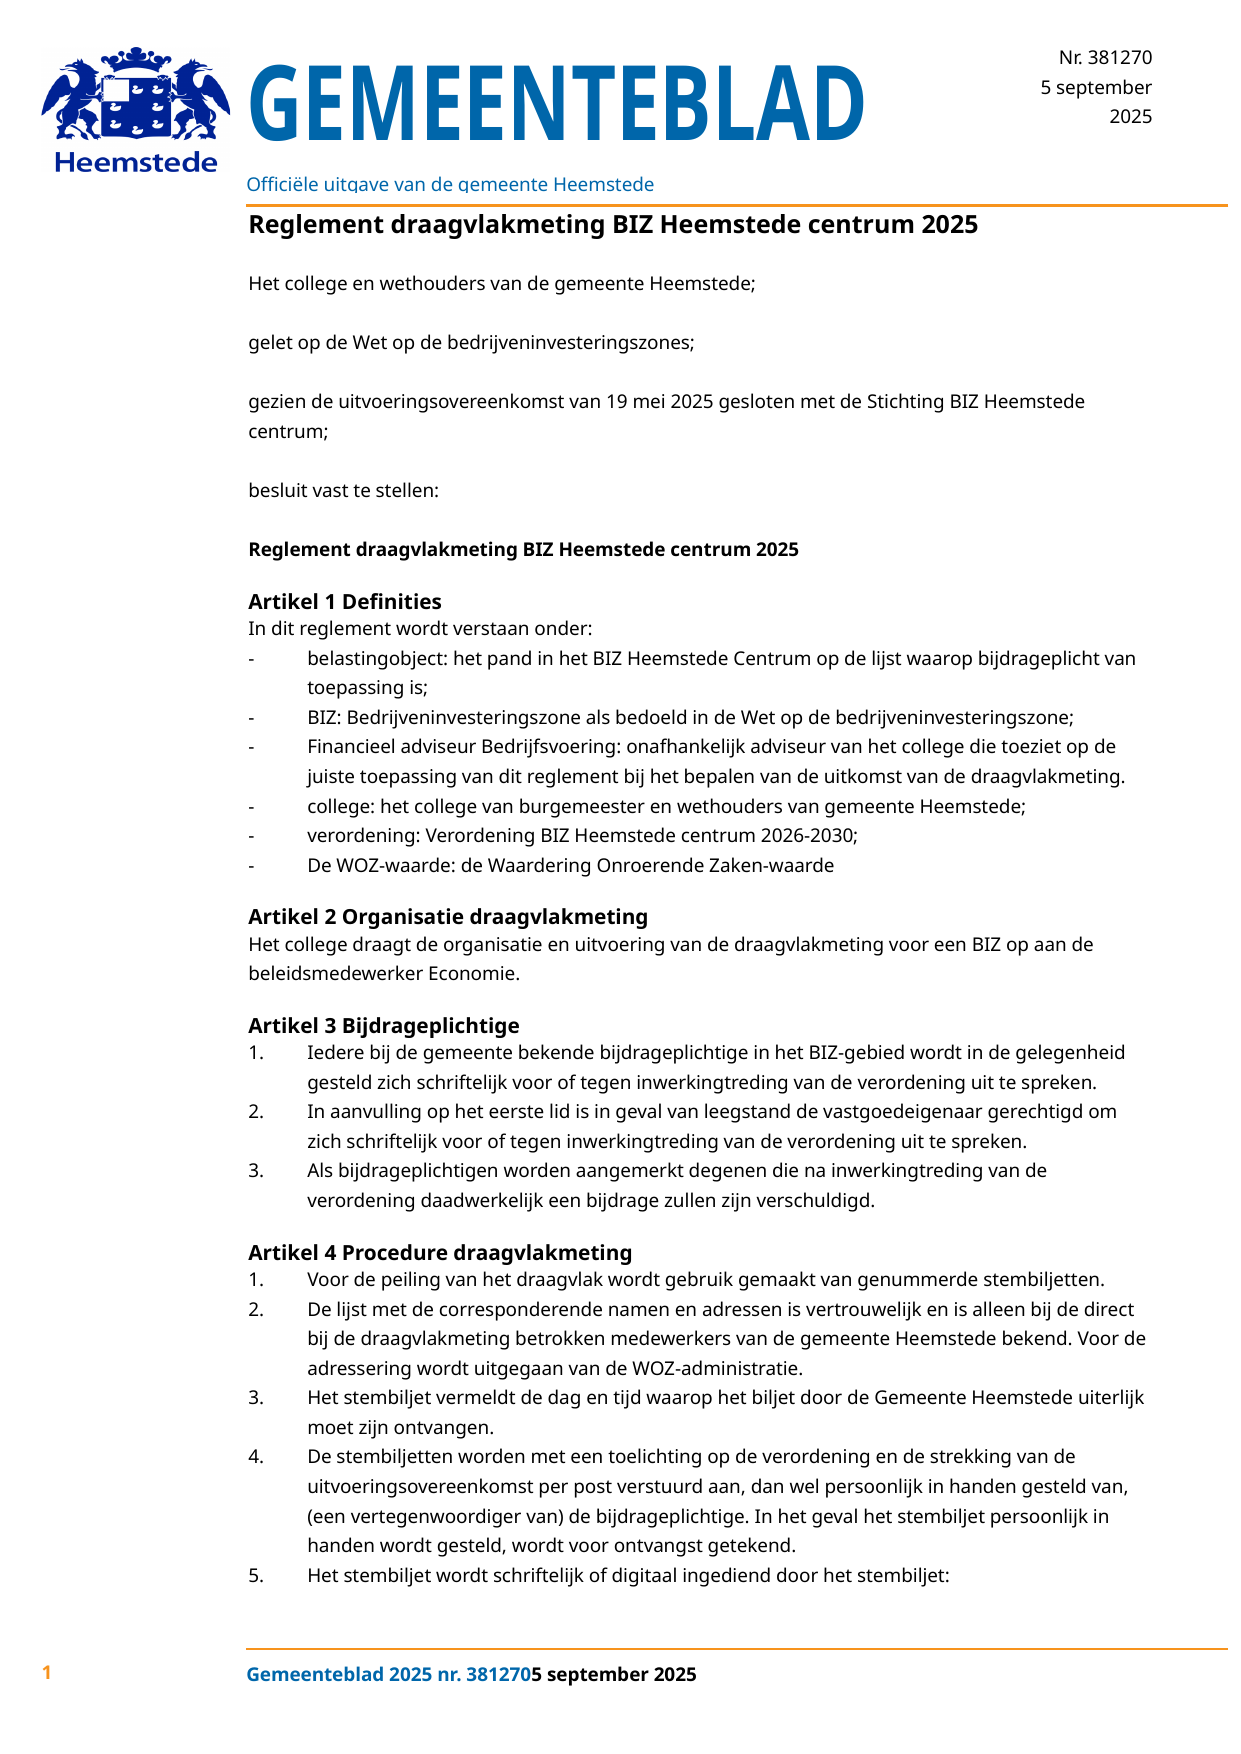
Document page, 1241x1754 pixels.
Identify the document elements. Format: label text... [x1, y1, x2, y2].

list Als bijdrageplichtigen worden aangemerkt degenen die na inwerkingtreding van de verordening daadwerkelijk een bijdrage zullen zijn verschuldigd. [248, 1158, 1152, 1213]
list Financieel adviseur Bedrijfsvoering: onafhankelijk adviseur van het college die toeziet op de juiste toepassing van dit reglement bij het bepalen van de uitkomst van de draagvlakmeting. [248, 734, 1152, 789]
list Iedere bij de gemeente bekende bijdrageplichtige in het BIZ-gebied wordt in de gelegenheid gesteld zich schriftelijk voor of tegen inwerkingtreding van de verordening uit te spreken. [248, 1039, 1152, 1095]
list Voor de peiling van het draagvlak wordt gebruik gemaakt van genummerde stembiljetten. [248, 1266, 1152, 1292]
text Het college draagt de organisatie en uitvoering van de draagvlakmeting voor een BIZ op aan de beleidsmedewerker Economie. [248, 931, 1152, 986]
text Artikel 4 Procedure draagvlakmeting [248, 1238, 1152, 1266]
list Het stembiljet vermeldt de dag en tijd waarop het biljet door de Gemeente Heemstede uiterlijk moet zijn ontvangen. [248, 1384, 1152, 1440]
list De WOZ-waarde: de Waardering Onroerende Zaken-waarde [248, 852, 1152, 878]
picture [41, 47, 231, 172]
text Artikel 3 Bijdrageplichtige [248, 1011, 1152, 1039]
text Artikel 1 Definities [248, 587, 1152, 615]
text Reglement draagvlakmeting BIZ Heemstede centrum 2025 [248, 537, 1152, 562]
list De stembiljetten worden met een toelichting op de verordening en de strekking van de uitvoeringsovereenkomst per post verstuurd aan, dan wel persoonlijk in handen gesteld van, (een vertegenwoordiger van) de bijdrageplichtige. In het geval het stembiljet persoonlijk in handen wordt gesteld, wordt voor ontvangst getekend. [248, 1444, 1152, 1558]
list BIZ: Bedrijveninvesteringszone als bedoeld in de Wet op de bedrijveninvesteringszone; [248, 704, 1152, 730]
list college: het college van burgemeester en wethouders van gemeente Heemstede; [248, 793, 1152, 819]
text gezien de uitvoeringsovereenkomst van 19 mei 2025 gesloten met de Stichting BIZ Heemstede centrum; [248, 389, 1152, 444]
list verordening: Verordening BIZ Heemstede centrum 2026-2030; [248, 822, 1152, 848]
list In aanvulling op het eerste lid is in geval van leegstand de vastgoedeigenaar gerechtigd om zich schriftelijk voor of tegen inwerkingtreding van de verordening uit te spreken. [248, 1098, 1152, 1154]
text In dit reglement wordt verstaan onder: [248, 615, 1152, 641]
list Het stembiljet wordt schriftelijk of digitaal ingediend door het stembiljet: [248, 1562, 1152, 1588]
list De lijst met de corresponderende namen en adressen is vertrouwelijk en is alleen bij de direct bij de draagvlakmeting betrokken medewerkers van de gemeente Heemstede bekend. Voor de adressering wordt uitgegaan van de WOZ-administratie. [248, 1296, 1152, 1381]
text besluit vast te stellen: [248, 477, 1152, 503]
text gelet op de Wet op de bedrijveninvesteringszones; [248, 329, 1152, 355]
list belastingobject: het pand in het BIZ Heemstede Centrum op de lijst waarop bijdrageplicht van toepassing is; [248, 645, 1152, 700]
text Reglement draagvlakmeting BIZ Heemstede centrum 2025 [248, 207, 1152, 241]
text Het college en wethouders van de gemeente Heemstede; [248, 270, 1152, 296]
text Artikel 2 Organisatie draagvlakmeting [248, 902, 1152, 931]
